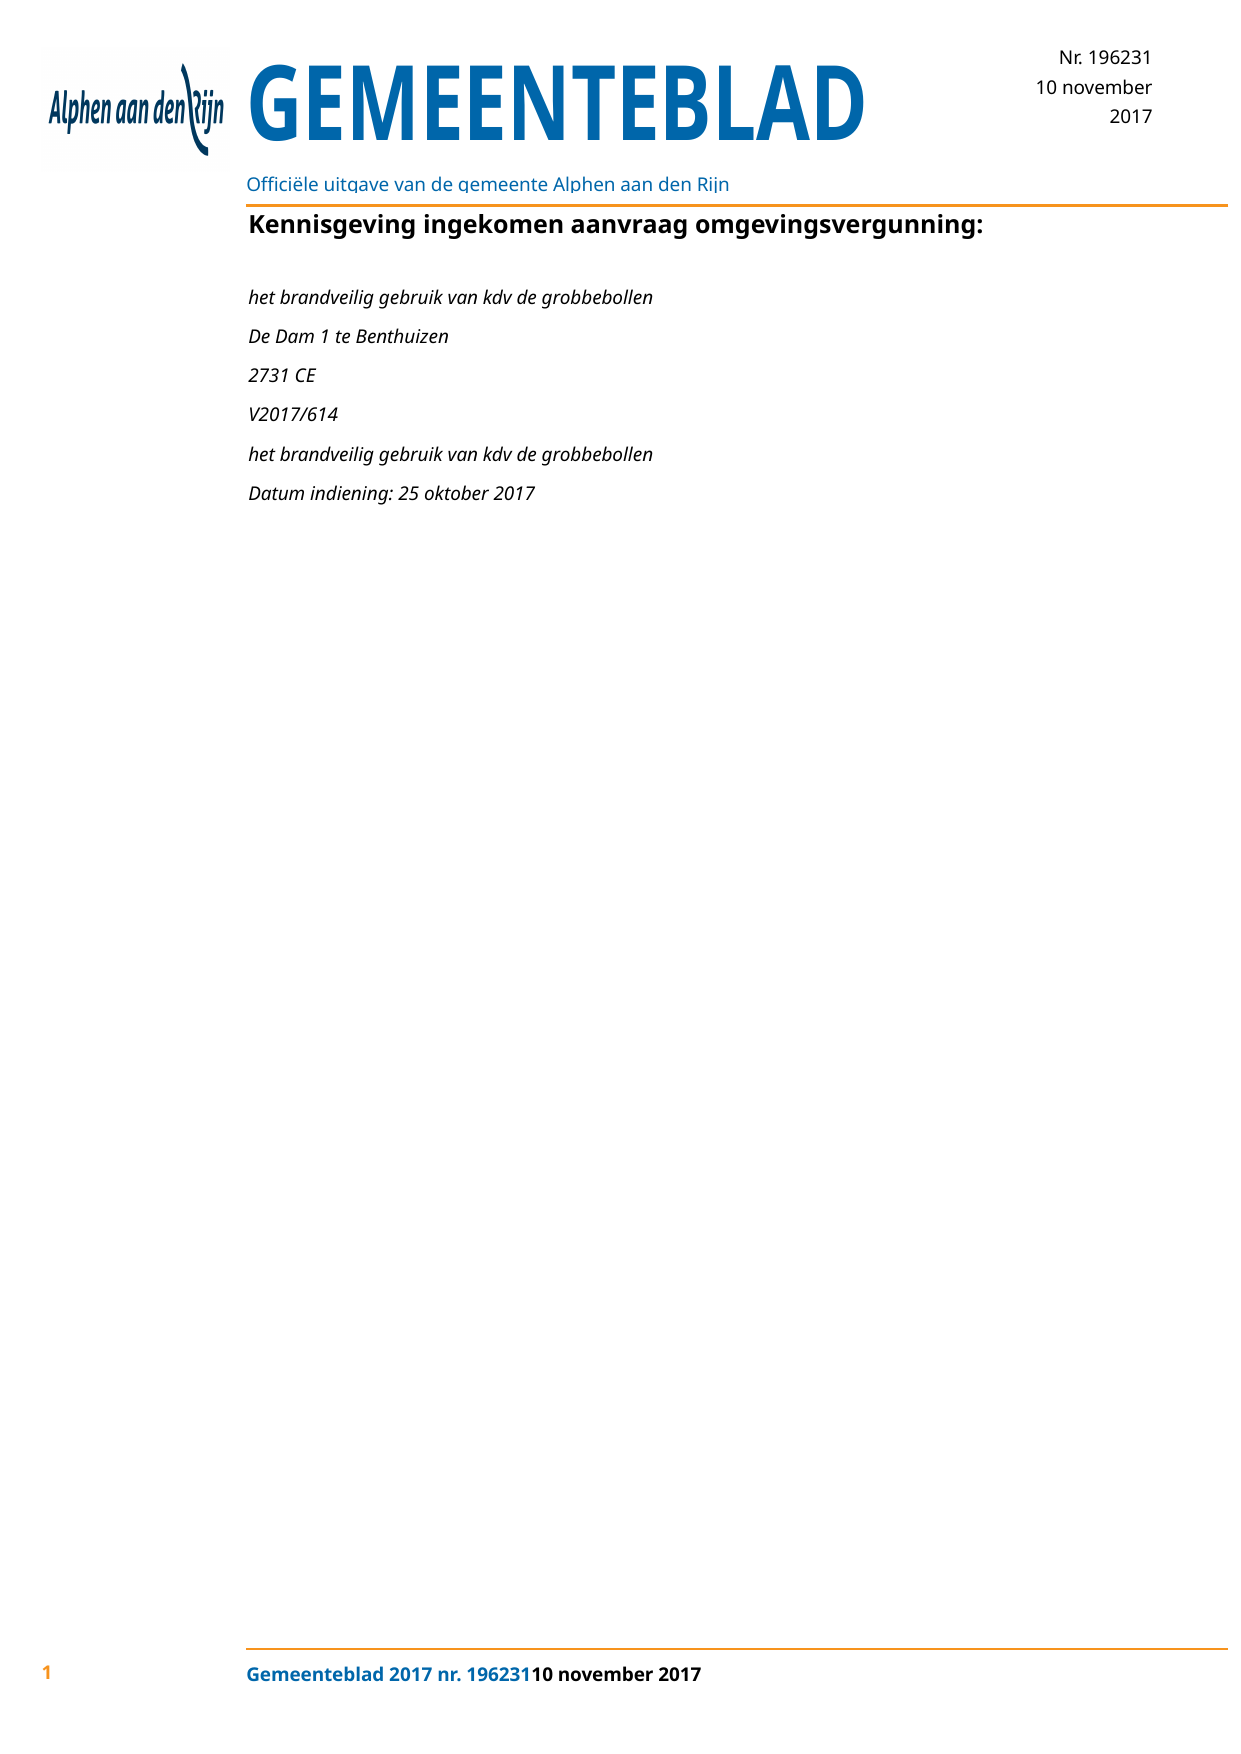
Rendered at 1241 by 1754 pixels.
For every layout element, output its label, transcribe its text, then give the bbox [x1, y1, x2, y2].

text V2017/614 [248, 402, 1152, 427]
text het brandveilig gebruik van kdv de grobbebollen [248, 284, 1152, 309]
text Kennisgeving ingekomen aanvraag omgevingsvergunning: [248, 207, 1152, 241]
picture [41, 47, 231, 172]
text Datum indiening: 25 oktober 2017 [248, 480, 1152, 506]
text De Dam 1 te Benthuizen [248, 323, 1152, 349]
text het brandveilig gebruik van kdv de grobbebollen [248, 441, 1152, 467]
text 2731 CE [248, 362, 1152, 388]
